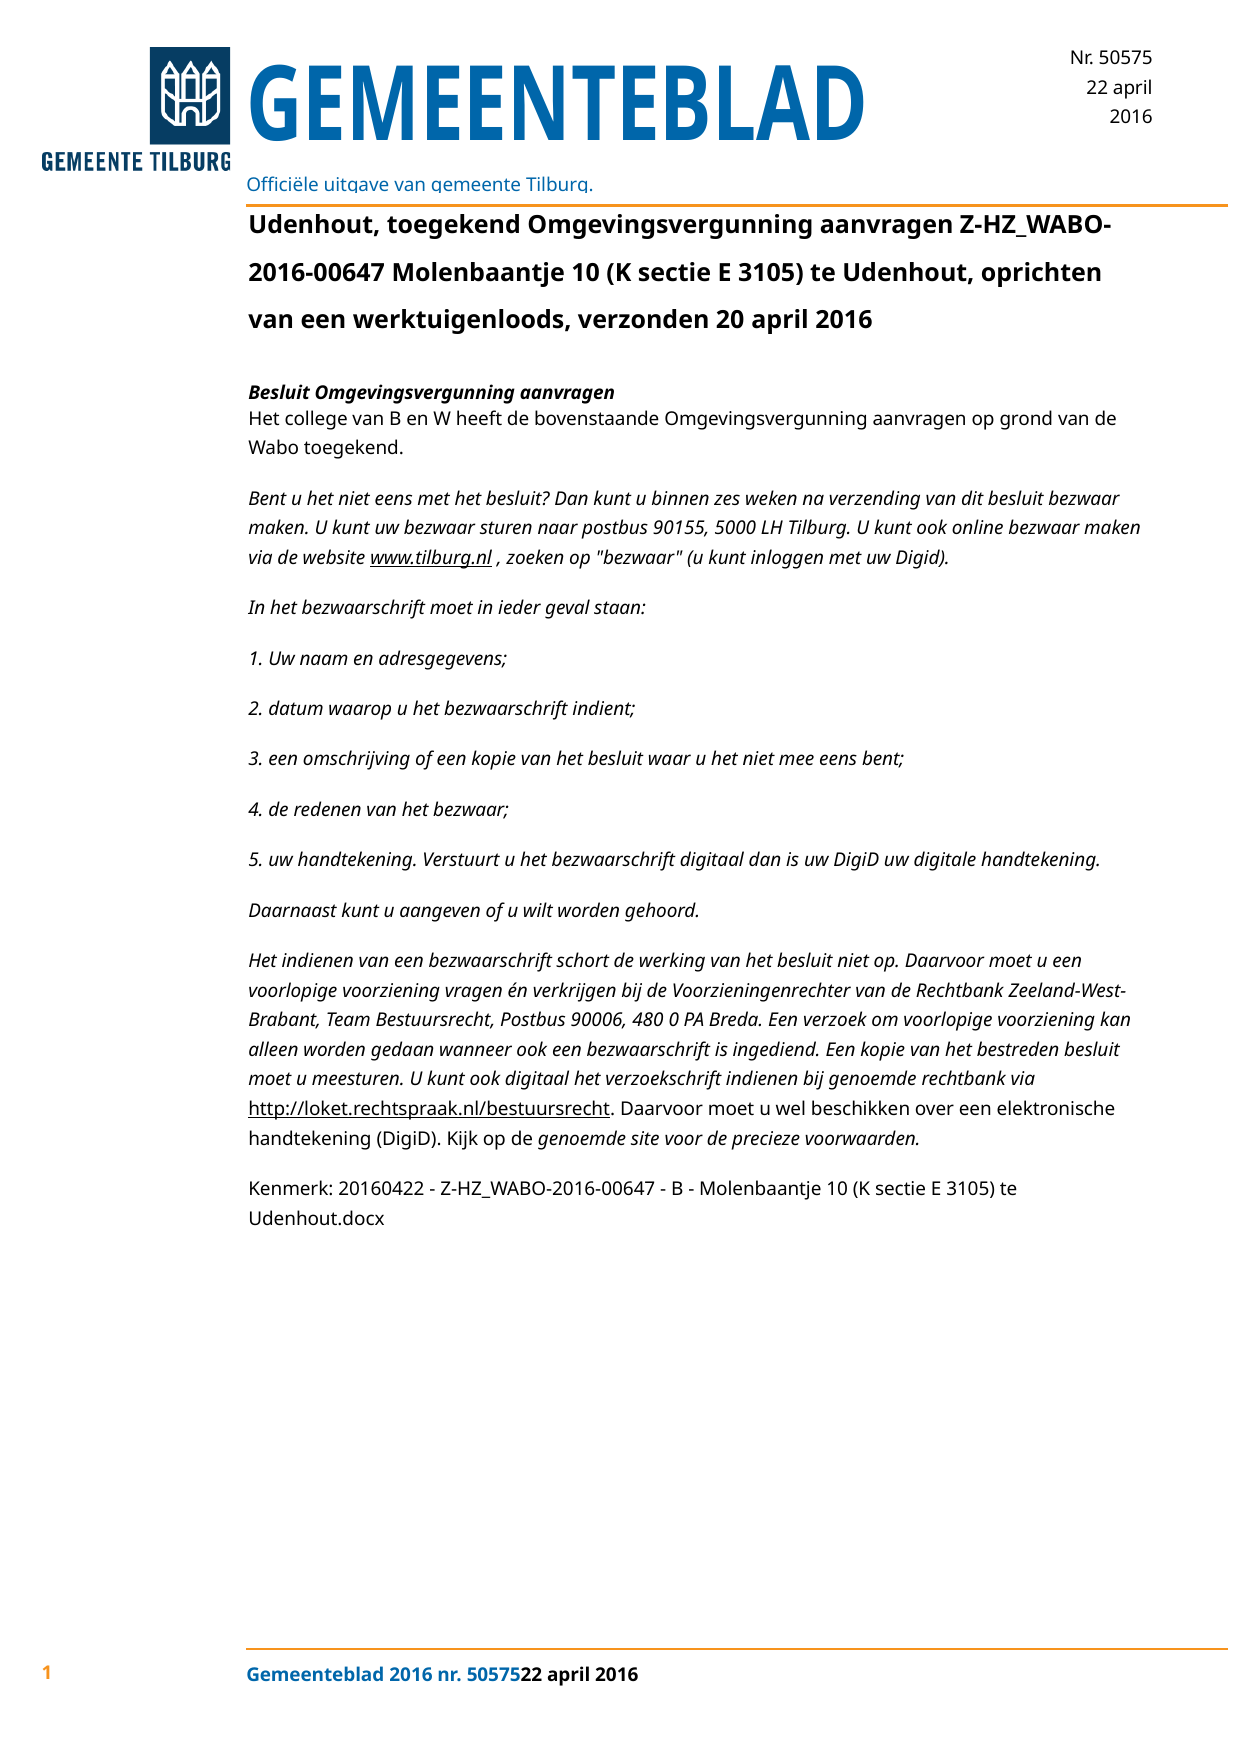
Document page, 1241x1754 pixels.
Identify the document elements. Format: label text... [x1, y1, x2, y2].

text Udenhout, toegekend Omgevingsvergunning aanvragen Z-HZ_WABO-2016-00647 Molenbaantje 10 (K sectie E 3105) te Udenhout, oprichten van een werktuigenloods, verzonden 20 april 2016 [248, 207, 1152, 336]
text Kenmerk: 20160422 - Z-HZ_WABO-2016-00647 - B - Molenbaantje 10 (K sectie E 3105) te Udenhout.docx [248, 1175, 1152, 1231]
text Bent u het niet eens met het besluit? Dan kunt u binnen zes weken na verzending van dit besluit bezwaar maken. U kunt uw bezwaar sturen naar postbus 90155, 5000 LH Tilburg. U kunt ook online bezwaar maken via de website www.tilburg.nl , zoeken op "bezwaar" (u kunt inloggen met uw Digid). [248, 485, 1152, 570]
text 2. datum waarop u het bezwaarschrift indient; [248, 695, 1152, 721]
text 3. een omschrijving of een kopie van het besluit waar u het niet mee eens bent; [248, 746, 1152, 771]
text In het bezwaarschrift moet in ieder geval staan: [248, 594, 1152, 620]
text 1. Uw naam en adresgegevens; [248, 645, 1152, 671]
text Besluit Omgevingsvergunning aanvragen [248, 379, 1152, 405]
text Het college van B en W heeft de bovenstaande Omgevingsvergunning aanvragen op grond van de Wabo toegekend. [248, 405, 1152, 460]
text 4. de redenen van het bezwaar; [248, 796, 1152, 822]
picture [41, 47, 231, 172]
text Daarnaast kunt u aangeven of u wilt worden gehoord. [248, 897, 1152, 923]
text 5. uw handtekening. Verstuurt u het bezwaarschrift digitaal dan is uw DigiD uw digitale handtekening. [248, 846, 1152, 872]
text Het indienen van een bezwaarschrift schort de werking van het besluit niet op. Daarvoor moet u een voorlopige voorziening vragen én verkrijgen bij de Voorzieningenrechter van de Rechtbank Zeeland-West-Brabant, Team Bestuursrecht, Postbus 90006, 480 0 PA Breda. Een verzoek om voorlopige voorziening kan alleen worden gedaan wanneer ook een bezwaarschrift is ingediend. Een kopie van het bestreden besluit moet u meesturen. U kunt ook digitaal het verzoekschrift indienen bij genoemde rechtbank via http://loket.rechtspraak.nl/bestuursrecht. Daarvoor moet u wel beschikken over een elektronische handtekening (DigiD). Kijk op de genoemde site voor de precieze voorwaarden. [248, 947, 1152, 1151]
